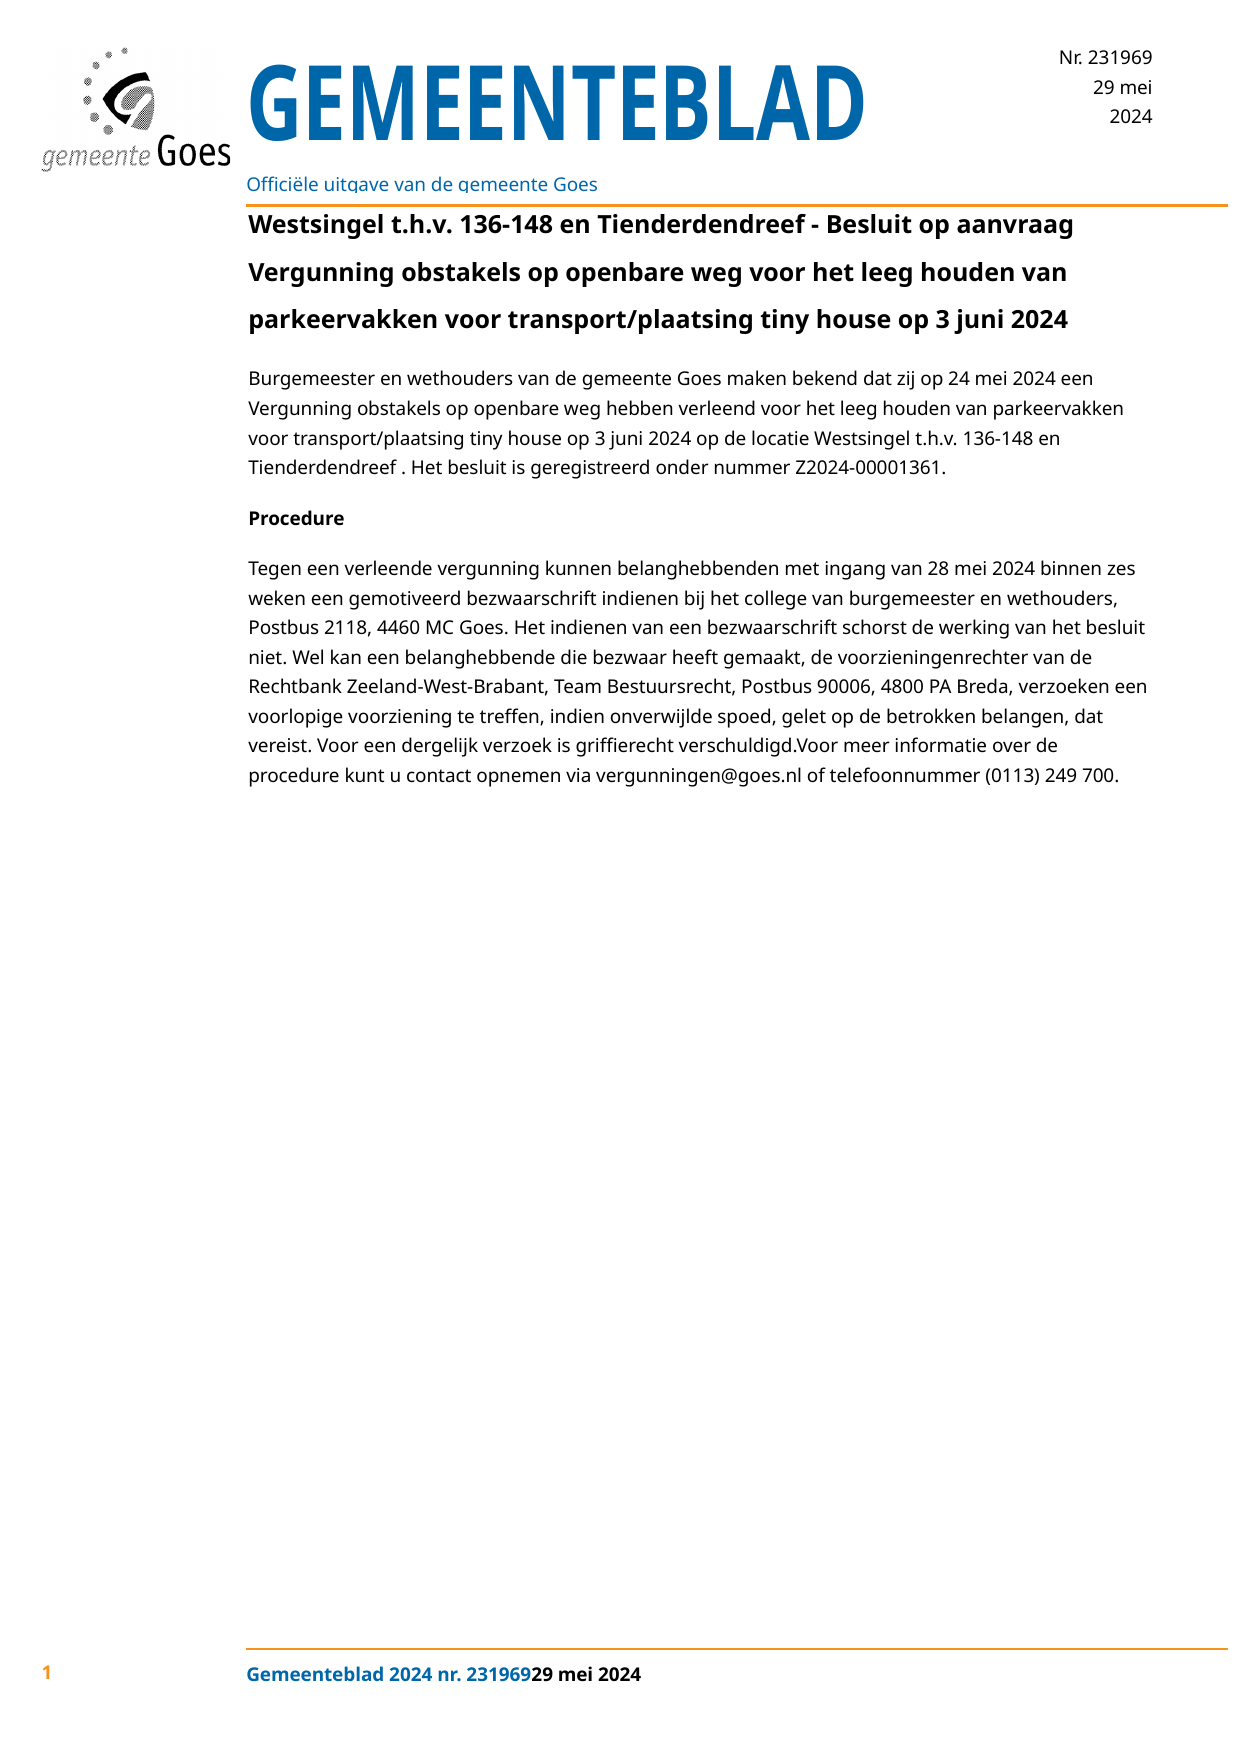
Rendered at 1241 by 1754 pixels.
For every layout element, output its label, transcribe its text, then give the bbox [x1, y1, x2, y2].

text Tegen een verleende vergunning kunnen belanghebbenden met ingang van 28 mei 2024 binnen zes weken een gemotiveerd bezwaarschrift indienen bij het college van burgemeester en wethouders, Postbus 2118, 4460 MC Goes. Het indienen van een bezwaarschrift schorst de werking van het besluit niet. Wel kan een belanghebbende die bezwaar heeft gemaakt, de voorzieningenrechter van de Rechtbank Zeeland-West-Brabant, Team Bestuursrecht, Postbus 90006, 4800 PA Breda, verzoeken een voorlopige voorziening te treffen, indien onverwijlde spoed, gelet op de betrokken belangen, dat vereist. Voor een dergelijk verzoek is griffierecht verschuldigd.Voor meer informatie over de procedure kunt u contact opnemen via vergunningen@goes.nl of telefoonnummer (0113) 249 700. [248, 555, 1152, 788]
picture [41, 47, 231, 172]
text Procedure [248, 505, 1152, 530]
text Westsingel t.h.v. 136-148 en Tienderdendreef - Besluit op aanvraag Vergunning obstakels op openbare weg voor het leeg houden van parkeervakken voor transport/plaatsing tiny house op 3 juni 2024 [248, 207, 1152, 336]
text Burgemeester en wethouders van de gemeente Goes maken bekend dat zij op 24 mei 2024 een Vergunning obstakels op openbare weg hebben verleend voor het leeg houden van parkeervakken voor transport/plaatsing tiny house op 3 juni 2024 op de locatie Westsingel t.h.v. 136-148 en Tienderdendreef . Het besluit is geregistreerd onder nummer Z2024-00001361. [248, 366, 1152, 480]
